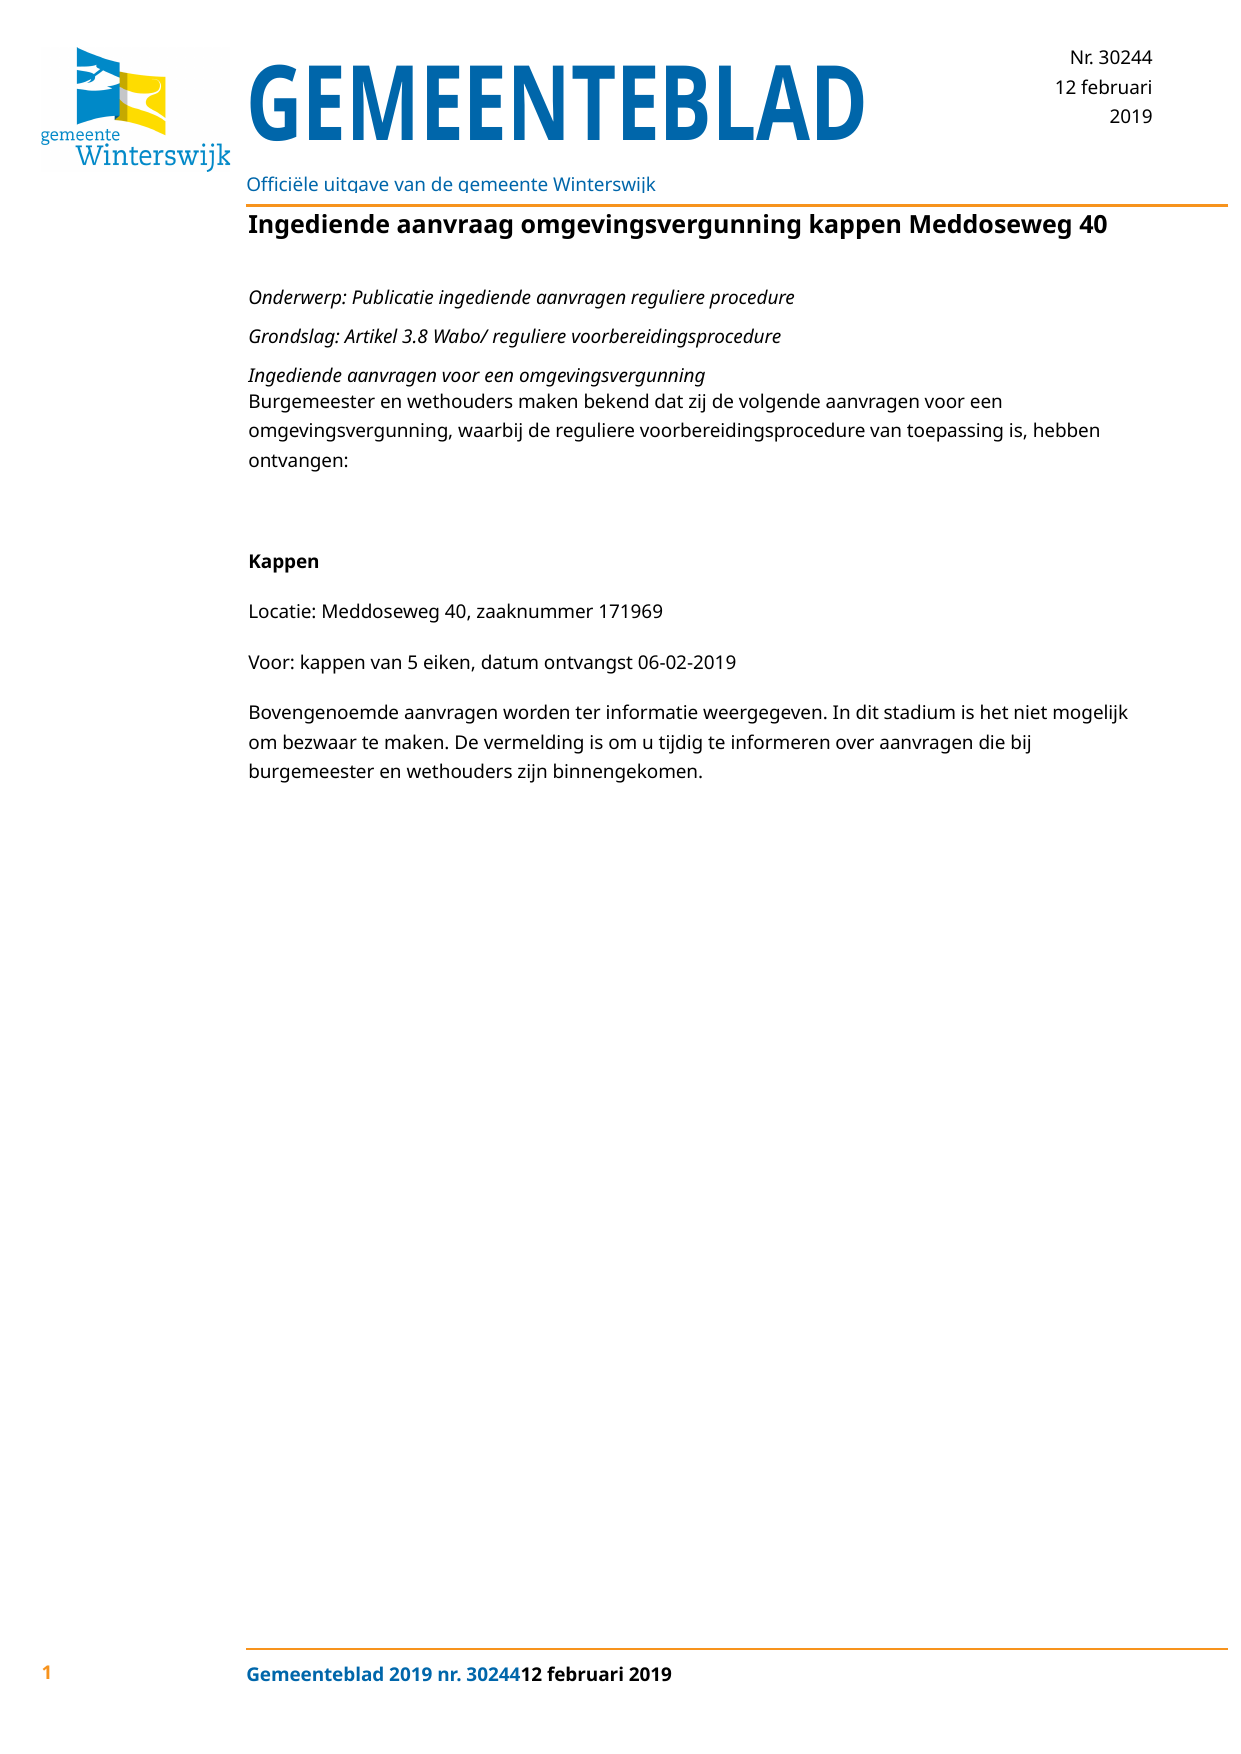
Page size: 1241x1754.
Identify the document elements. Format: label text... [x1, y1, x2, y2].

text Onderwerp: Publicatie ingediende aanvragen reguliere procedure [248, 284, 1152, 309]
picture [225, 153, 231, 162]
text Bovengenoemde aanvragen worden ter informatie weergegeven. In dit stadium is het niet mogelijk om bezwaar te maken. De vermelding is om u tijdig te informeren over aanvragen die bij burgemeester en wethouders zijn binnengekomen. [248, 699, 1152, 784]
picture [41, 47, 231, 172]
text Burgemeester en wethouders maken bekend dat zij de volgende aanvragen voor een omgevingsvergunning, waarbij de reguliere voorbereidingsprocedure van toepassing is, hebben ontvangen: [248, 388, 1152, 473]
text Grondslag: Artikel 3.8 Wabo/ reguliere voorbereidingsprocedure [248, 323, 1152, 349]
text Ingediende aanvragen voor een omgevingsvergunning [248, 362, 1152, 388]
text Voor: kappen van 5 eiken, datum ontvangst 06-02-2019 [248, 649, 1152, 675]
text Locatie: Meddoseweg 40, zaaknummer 171969 [248, 598, 1152, 624]
text Ingediende aanvraag omgevingsvergunning kappen Meddoseweg 40 [248, 207, 1152, 241]
text Kappen [248, 548, 1152, 574]
